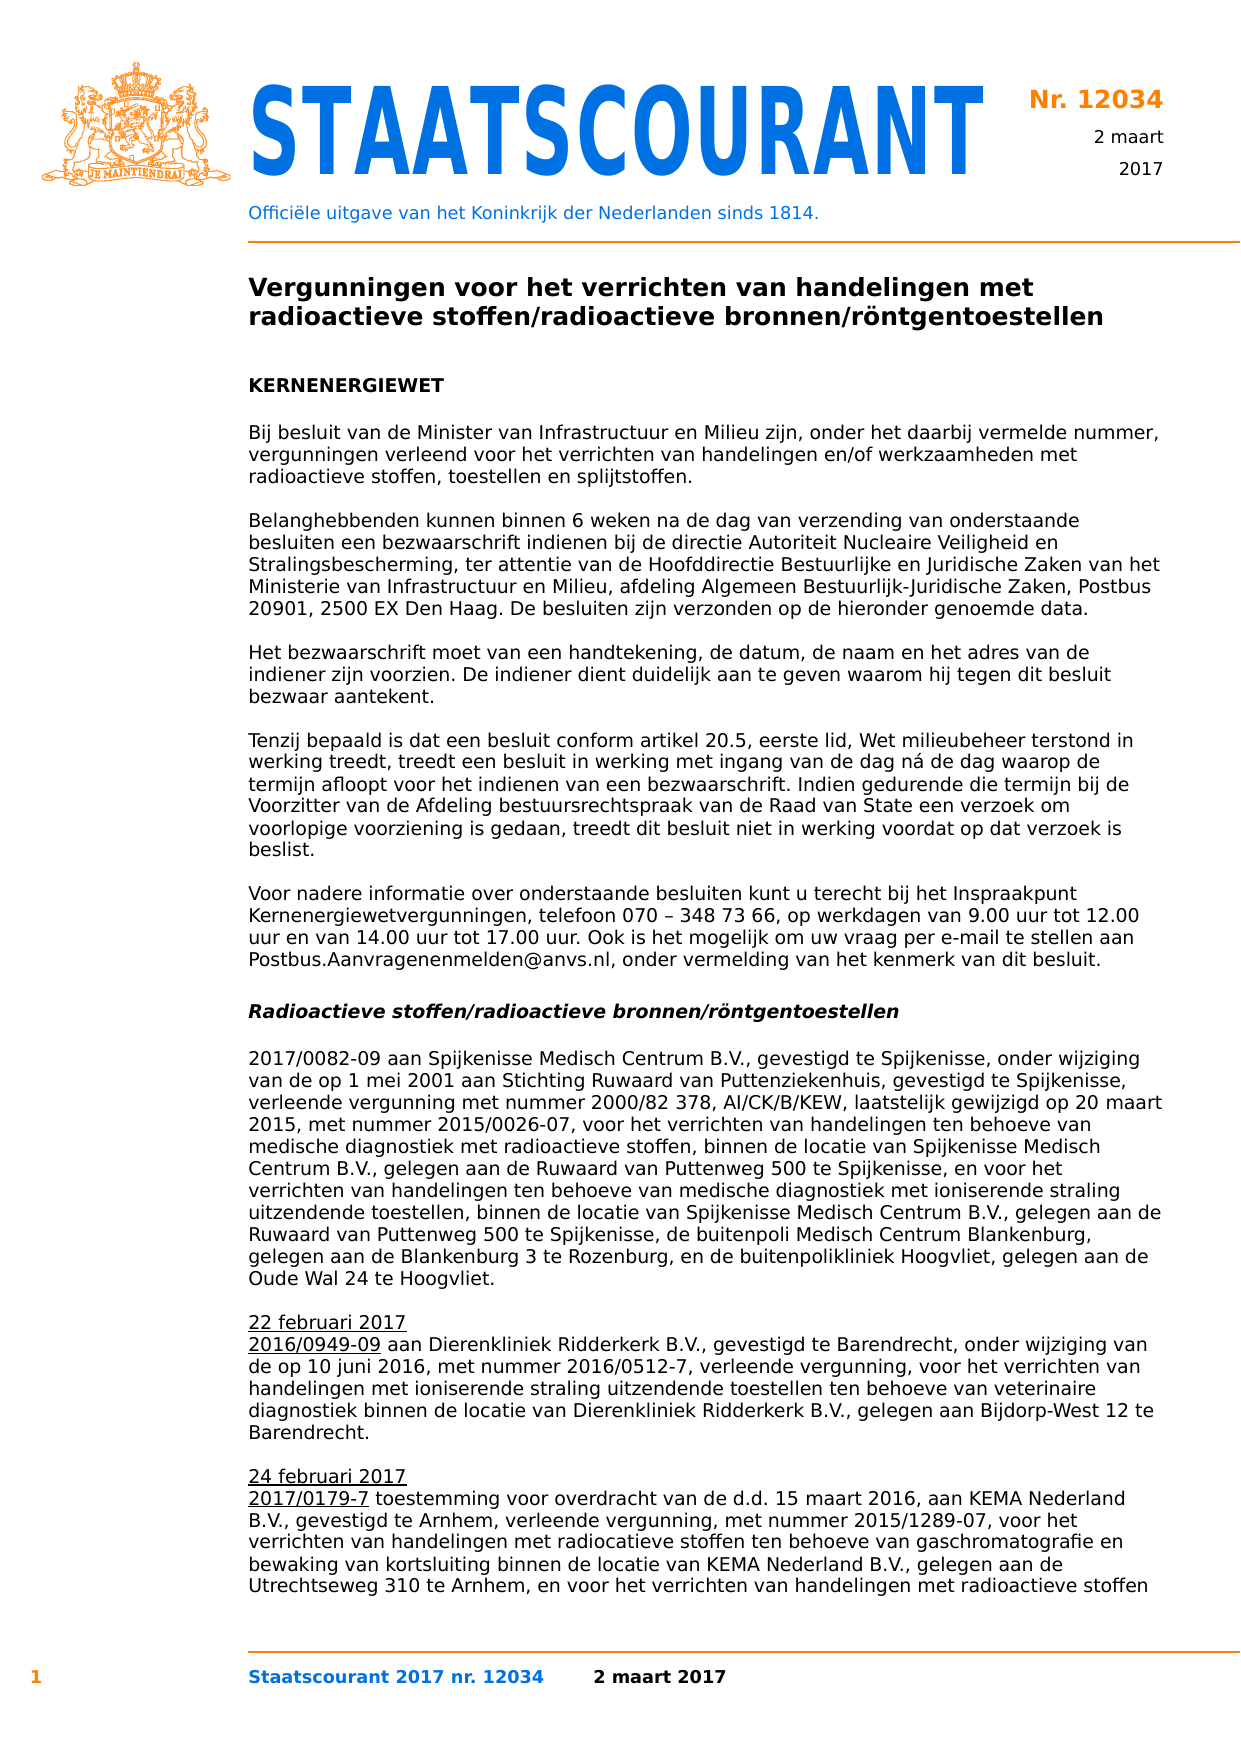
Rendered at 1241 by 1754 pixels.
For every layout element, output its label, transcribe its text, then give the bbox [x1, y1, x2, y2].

text Het bezwaarschrift moet van een handtekening, de datum, de naam en het adres van de indiener zijn voorzien. De indiener dient duidelijk aan te geven waarom hij tegen dit besluit bezwaar aantekent. [248, 642, 1163, 708]
text Bij besluit van de Minister van Infrastructuur en Milieu zijn, onder het daarbij vermelde nummer, vergunningen verleend voor het verrichten van handelingen en/of werkzaamheden met radioactieve stoffen, toestellen en splijtstoffen. [248, 422, 1163, 488]
subtitle Vergunningen voor het verrichten van handelingen met radioactieve stoffen/radioactieve bronnen/röntgentoestellen [248, 273, 1163, 331]
table_cell 2017 [998, 153, 1240, 203]
text Belanghebbenden kunnen binnen 6 weken na de dag van verzending van onderstaande besluiten een bezwaarschrift indienen bij de directie Autoriteit Nucleaire Veiligheid en Stralingsbescherming, ter attentie van de Hoofddirectie Bestuurlijke en Juridische Zaken van het Ministerie van Infrastructuur en Milieu, afdeling Algemeen Bestuurlijk-Juridische Zaken, Postbus 20901, 2500 EX Den Haag. De besluiten zijn verzonden op de hieronder genoemde data. [248, 510, 1163, 620]
text 24 februari 2017 [248, 1466, 1163, 1487]
text 2016/0949-09 aan Dierenkliniek Ridderkerk B.V., gevestigd te Barendrecht, onder wijziging van de op 10 juni 2016, met nummer 2016/0512-7, verleende vergunning, voor het verrichten van handelingen met ioniserende straling uitzendende toestellen ten behoeve van veterinaire diagnostiek binnen de locatie van Dierenkliniek Ridderkerk B.V., gelegen aan Bijdorp-West 12 te Barendrecht. [248, 1334, 1163, 1444]
table_cell 2 maart [998, 121, 1240, 153]
table_header Nr. 12034 [998, 62, 1240, 121]
table_cell Officiële uitgave van het Koninkrijk der Nederlanden sinds 1814. [248, 203, 1240, 241]
text Tenzij bepaald is dat een besluit conform artikel 20.5, eerste lid, Wet milieubeheer terstond in werking treedt, treedt een besluit in werking met ingang van de dag ná de dag waarop de termijn afloopt voor het indienen van een bezwaarschrift. Indien gedurende die termijn bij de Voorzitter van de Afdeling bestuursrechtspraak van de Raad van State een verzoek om voorlopige voorziening is gedaan, treedt dit besluit niet in werking voordat op dat verzoek is beslist. [248, 729, 1163, 861]
text 22 februari 2017 [248, 1312, 1163, 1334]
text Voor nadere informatie over onderstaande besluiten kunt u terecht bij het Inspraakpunt Kernenergiewetvergunningen, telefoon 070 – 348 73 66, op werkdagen van 9.00 uur tot 12.00 uur en van 14.00 uur tot 17.00 uur. Ook is het mogelijk om uw vraag per e-mail te stellen aan Postbus.Aanvragenenmelden@anvs.nl, onder vermelding van het kenmerk van dit besluit. [248, 883, 1163, 971]
text 2017/0179-7 toestemming voor overdracht van de d.d. 15 maart 2016, aan KEMA Nederland B.V., gevestigd te Arnhem, verleende vergunning, met nummer 2015/1289-07, voor het verrichten van handelingen met radiocatieve stoffen ten behoeve van gaschromatografie en bewaking van kortsluiting binnen de locatie van KEMA Nederland B.V., gelegen aan de Utrechtseweg 310 te Arnhem, en voor het verrichten van handelingen met radioactieve stoffen [248, 1487, 1163, 1597]
table_header [25, 62, 248, 241]
table_header STAATSCOURANT [248, 62, 998, 203]
picture [41, 62, 231, 186]
subtitle KERNENERGIEWET [248, 375, 1163, 397]
text 2017/0082-09 aan Spijkenisse Medisch Centrum B.V., gevestigd te Spijkenisse, onder wijziging van de op 1 mei 2001 aan Stichting Ruwaard van Puttenziekenhuis, gevestigd te Spijkenisse, verleende vergunning met nummer 2000/82 378, AI/CK/B/KEW, laatstelijk gewijzigd op 20 maart 2015, met nummer 2015/0026-07, voor het verrichten van handelingen ten behoeve van medische diagnostiek met radioactieve stoffen, binnen de locatie van Spijkenisse Medisch Centrum B.V., gelegen aan de Ruwaard van Puttenweg 500 te Spijkenisse, en voor het verrichten van handelingen ten behoeve van medische diagnostiek met ioniserende straling uitzendende toestellen, binnen de locatie van Spijkenisse Medisch Centrum B.V., gelegen aan de Ruwaard van Puttenweg 500 te Spijkenisse, de buitenpoli Medisch Centrum Blankenburg, gelegen aan de Blankenburg 3 te Rozenburg, en de buitenpolikliniek Hoogvliet, gelegen aan de Oude Wal 24 te Hoogvliet. [248, 1048, 1163, 1290]
subtitle Radioactieve stoffen/radioactieve bronnen/röntgentoestellen [248, 1001, 1163, 1023]
